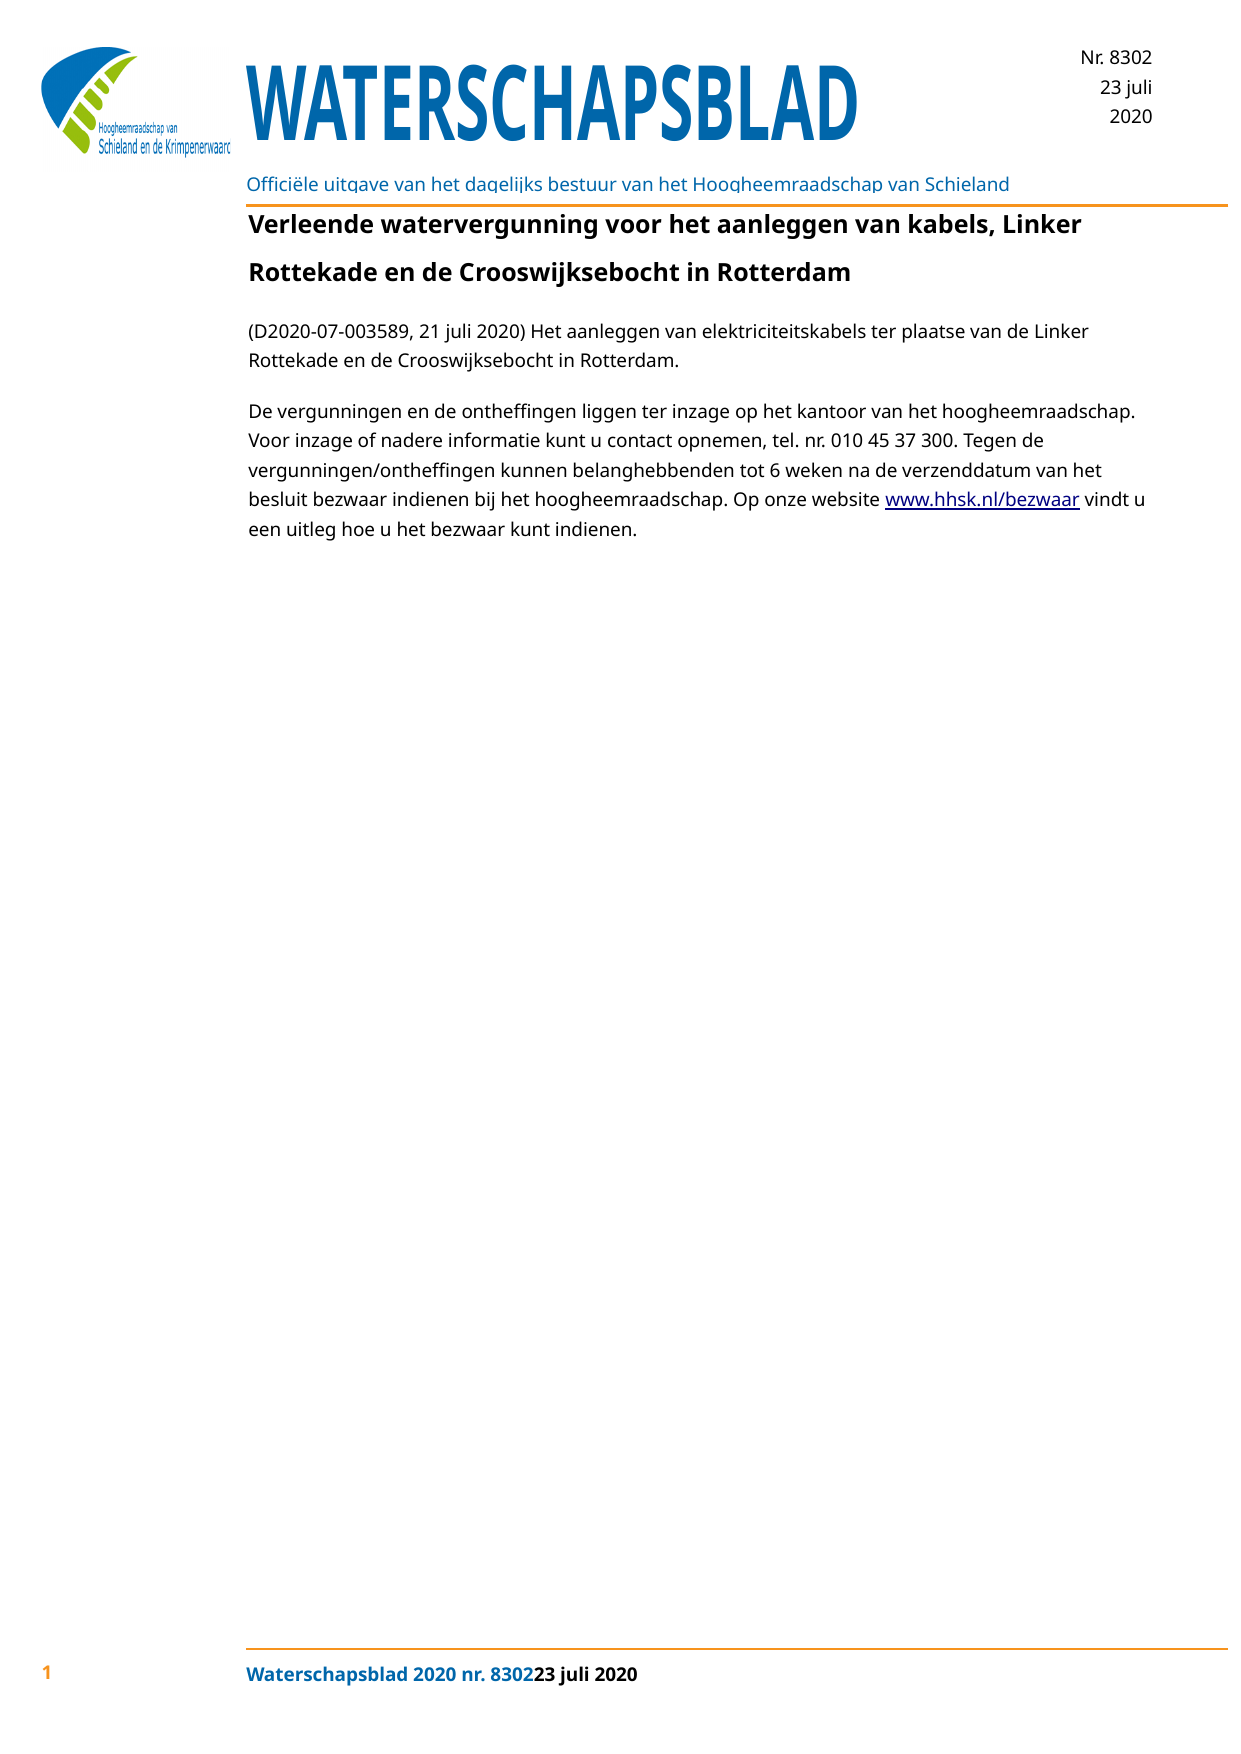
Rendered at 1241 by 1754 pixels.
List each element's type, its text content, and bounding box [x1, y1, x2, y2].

text Verleende watervergunning voor het aanleggen van kabels, Linker Rottekade en de Crooswijksebocht in Rotterdam [248, 207, 1152, 288]
text (D2020-07-003589, 21 juli 2020) Het aanleggen van elektriciteitskabels ter plaatse van de Linker Rottekade en de Crooswijksebocht in Rotterdam. [248, 318, 1152, 373]
picture [41, 47, 231, 172]
text De vergunningen en de ontheffingen liggen ter inzage op het kantoor van het hoogheemraadschap. Voor inzage of nadere informatie kunt u contact opnemen, tel. nr. 010 45 37 300. Tegen de vergunningen/ontheffingen kunnen belanghebbenden tot 6 weken na de verzenddatum van het besluit bezwaar indienen bij het hoogheemraadschap. Op onze website www.hhsk.nl/bezwaar vindt u een uitleg hoe u het bezwaar kunt indienen. [248, 398, 1152, 542]
